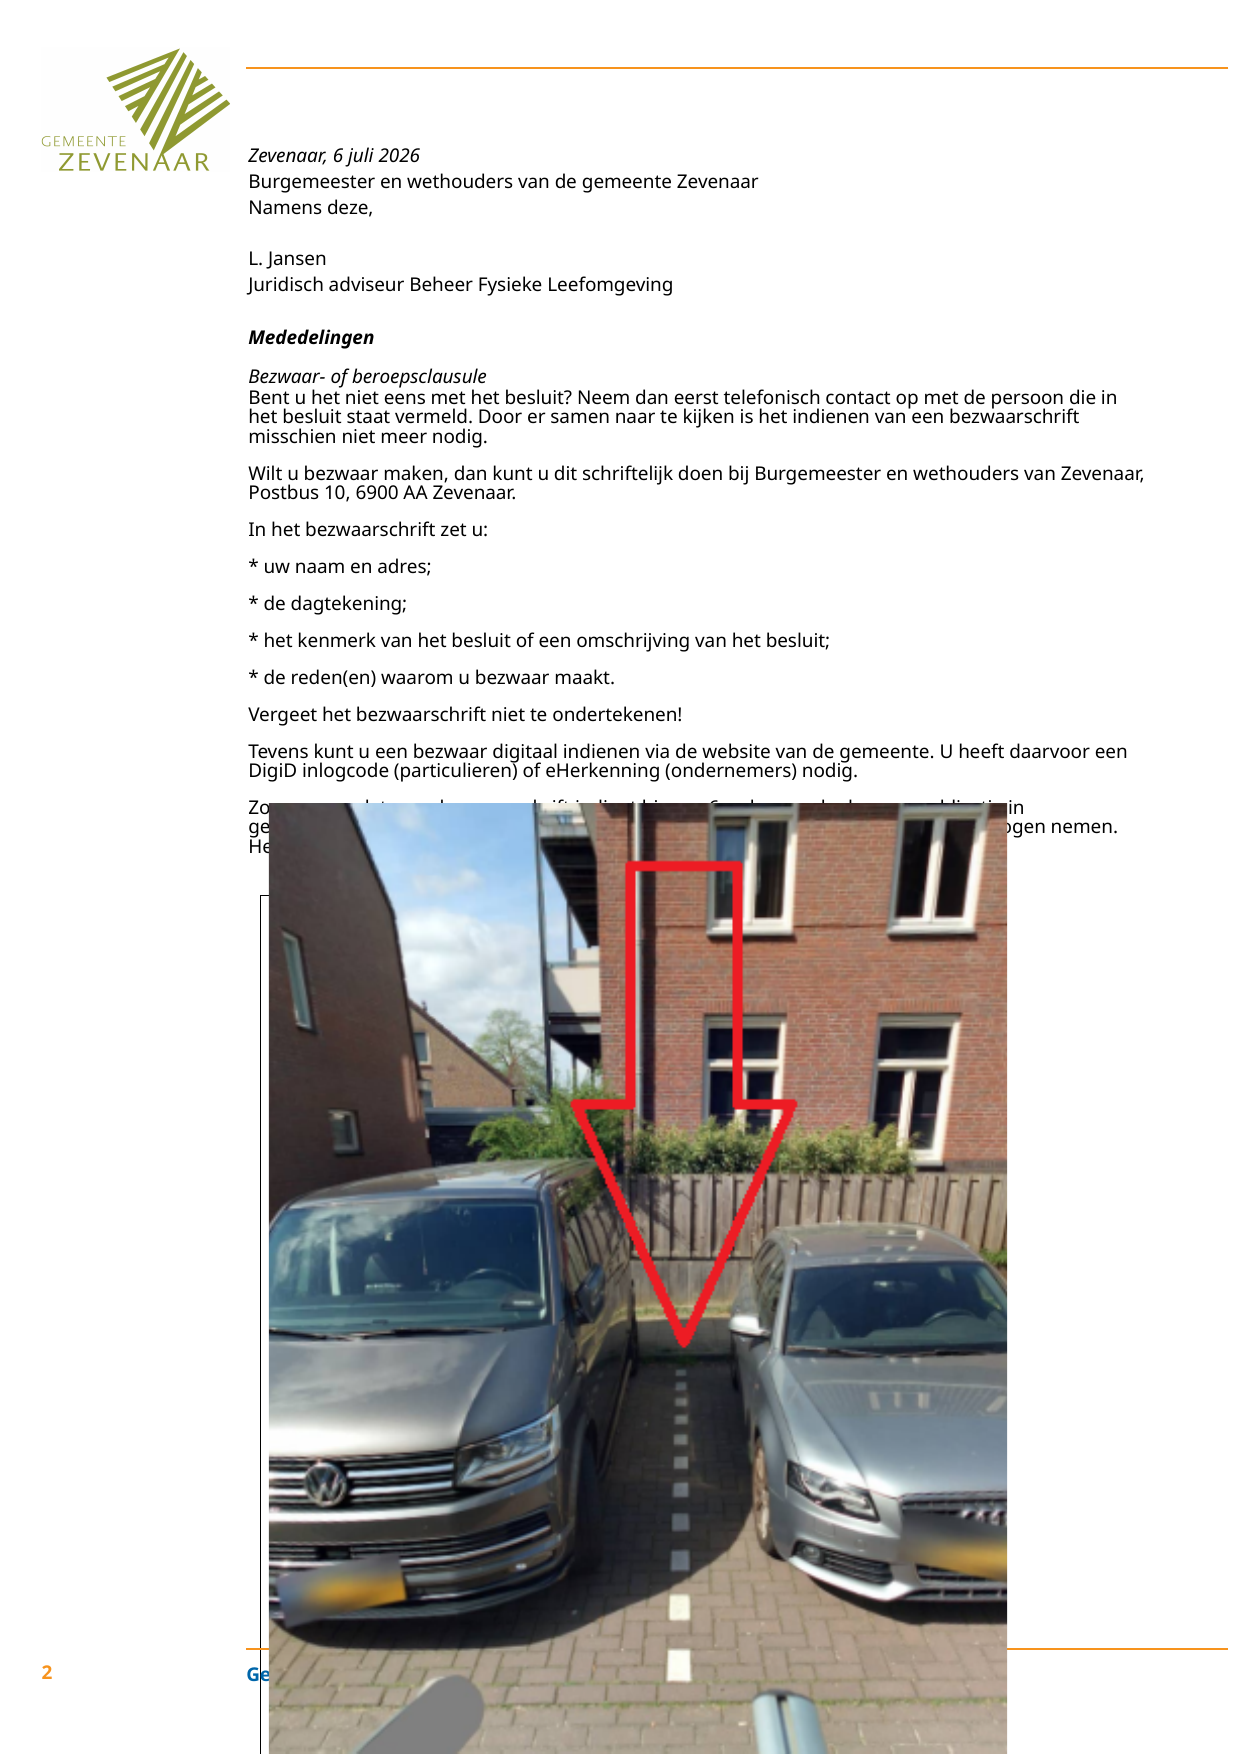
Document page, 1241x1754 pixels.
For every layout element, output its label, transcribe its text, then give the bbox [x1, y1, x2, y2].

text In het bezwaarschrift zet u: [248, 521, 1152, 540]
text Juridisch adviseur Beheer Fysieke Leefomgeving [248, 271, 1152, 297]
text Mededelingen [248, 324, 1152, 350]
text Bezwaar- of beroepsclausule [248, 363, 1152, 389]
text L. Jansen [248, 246, 1152, 271]
text Zorg ervoor dat u uw bezwaarschrift indient binnen 6 weken na de dag van publicatie in gemeenteblad. Daarmee voorkomt u dat wij uw bezwaar niet meer in behandeling mogen nemen. Het is niet mogelijk via e-mail bezwaar te maken. [248, 799, 1152, 857]
text Zevenaar, 6 juli 2026 [248, 143, 1152, 168]
text Wilt u bezwaar maken, dan kunt u dit schriftelijk doen bij Burgemeester en wethouders van Zevenaar, Postbus 10, 6900 AA Zevenaar. [248, 465, 1152, 503]
text Burgemeester en wethouders van de gemeente Zevenaar [248, 168, 1152, 194]
text * uw naam en adres; [248, 558, 1152, 577]
text Tevens kunt u een bezwaar digitaal indienen via de website van de gemeente. U heeft daarvoor een DigiD inlogcode (particulieren) of eHerkenning (ondernemers) nodig. [248, 743, 1152, 781]
picture [41, 47, 231, 172]
text Bent u het niet eens met het besluit? Neem dan eerst telefonisch contact op met de persoon die in het besluit staat vermeld. Door er samen naar te kijken is het indienen van een bezwaarschrift misschien niet meer nodig. [248, 389, 1152, 447]
picture [268, 803, 1008, 1754]
text Vergeet het bezwaarschrift niet te ondertekenen! [248, 706, 1152, 725]
text * de dagtekening; [248, 595, 1152, 614]
text * het kenmerk van het besluit of een omschrijving van het besluit; [248, 632, 1152, 651]
text Namens deze, [248, 194, 1152, 220]
text * de reden(en) waarom u bezwaar maakt. [248, 669, 1152, 688]
